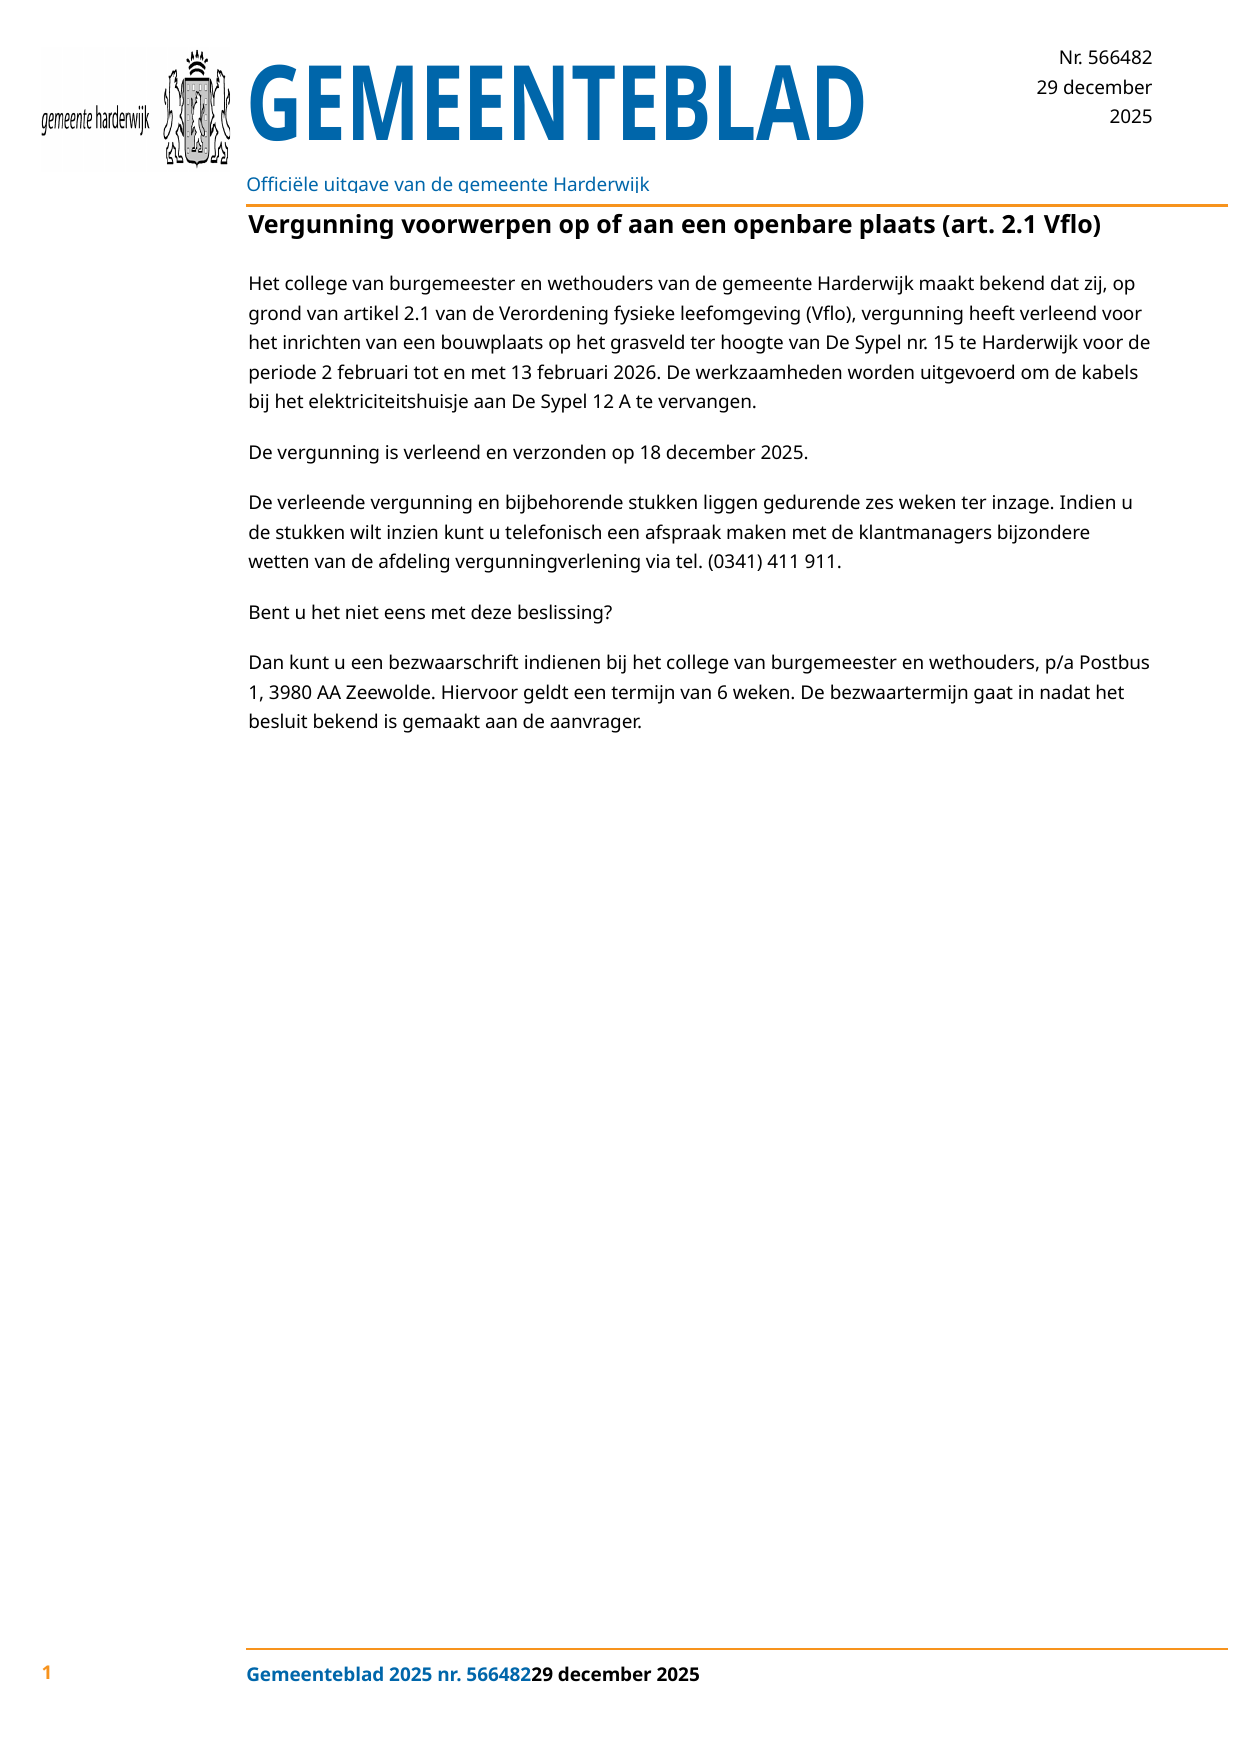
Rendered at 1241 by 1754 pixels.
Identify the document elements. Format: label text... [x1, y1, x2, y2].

text Bent u het niet eens met deze beslissing? [248, 599, 1152, 625]
text Het college van burgemeester en wethouders van de gemeente Harderwijk maakt bekend dat zij, op grond van artikel 2.1 van de Verordening fysieke leefomgeving (Vflo), vergunning heeft verleend voor het inrichten van een bouwplaats op het grasveld ter hoogte van De Sypel nr. 15 te Harderwijk voor de periode 2 februari tot en met 13 februari 2026. De werkzaamheden worden uitgevoerd om de kabels bij het elektriciteitshuisje aan De Sypel 12 A te vervangen. [248, 270, 1152, 414]
text Vergunning voorwerpen op of aan een openbare plaats (art. 2.1 Vflo) [248, 207, 1152, 241]
text De verleende vergunning en bijbehorende stukken liggen gedurende zes weken ter inzage. Indien u de stukken wilt inzien kunt u telefonisch een afspraak maken met de klantmanagers bijzondere wetten van de afdeling vergunningverlening via tel. (0341) 411 911. [248, 489, 1152, 574]
text Dan kunt u een bezwaarschrift indienen bij het college van burgemeester en wethouders, p/a Postbus 1, 3980 AA Zeewolde. Hiervoor geldt een termijn van 6 weken. De bezwaartermijn gaat in nadat het besluit bekend is gemaakt aan de aanvrager. [248, 649, 1152, 734]
picture [41, 47, 231, 172]
text De vergunning is verleend en verzonden op 18 december 2025. [248, 439, 1152, 465]
